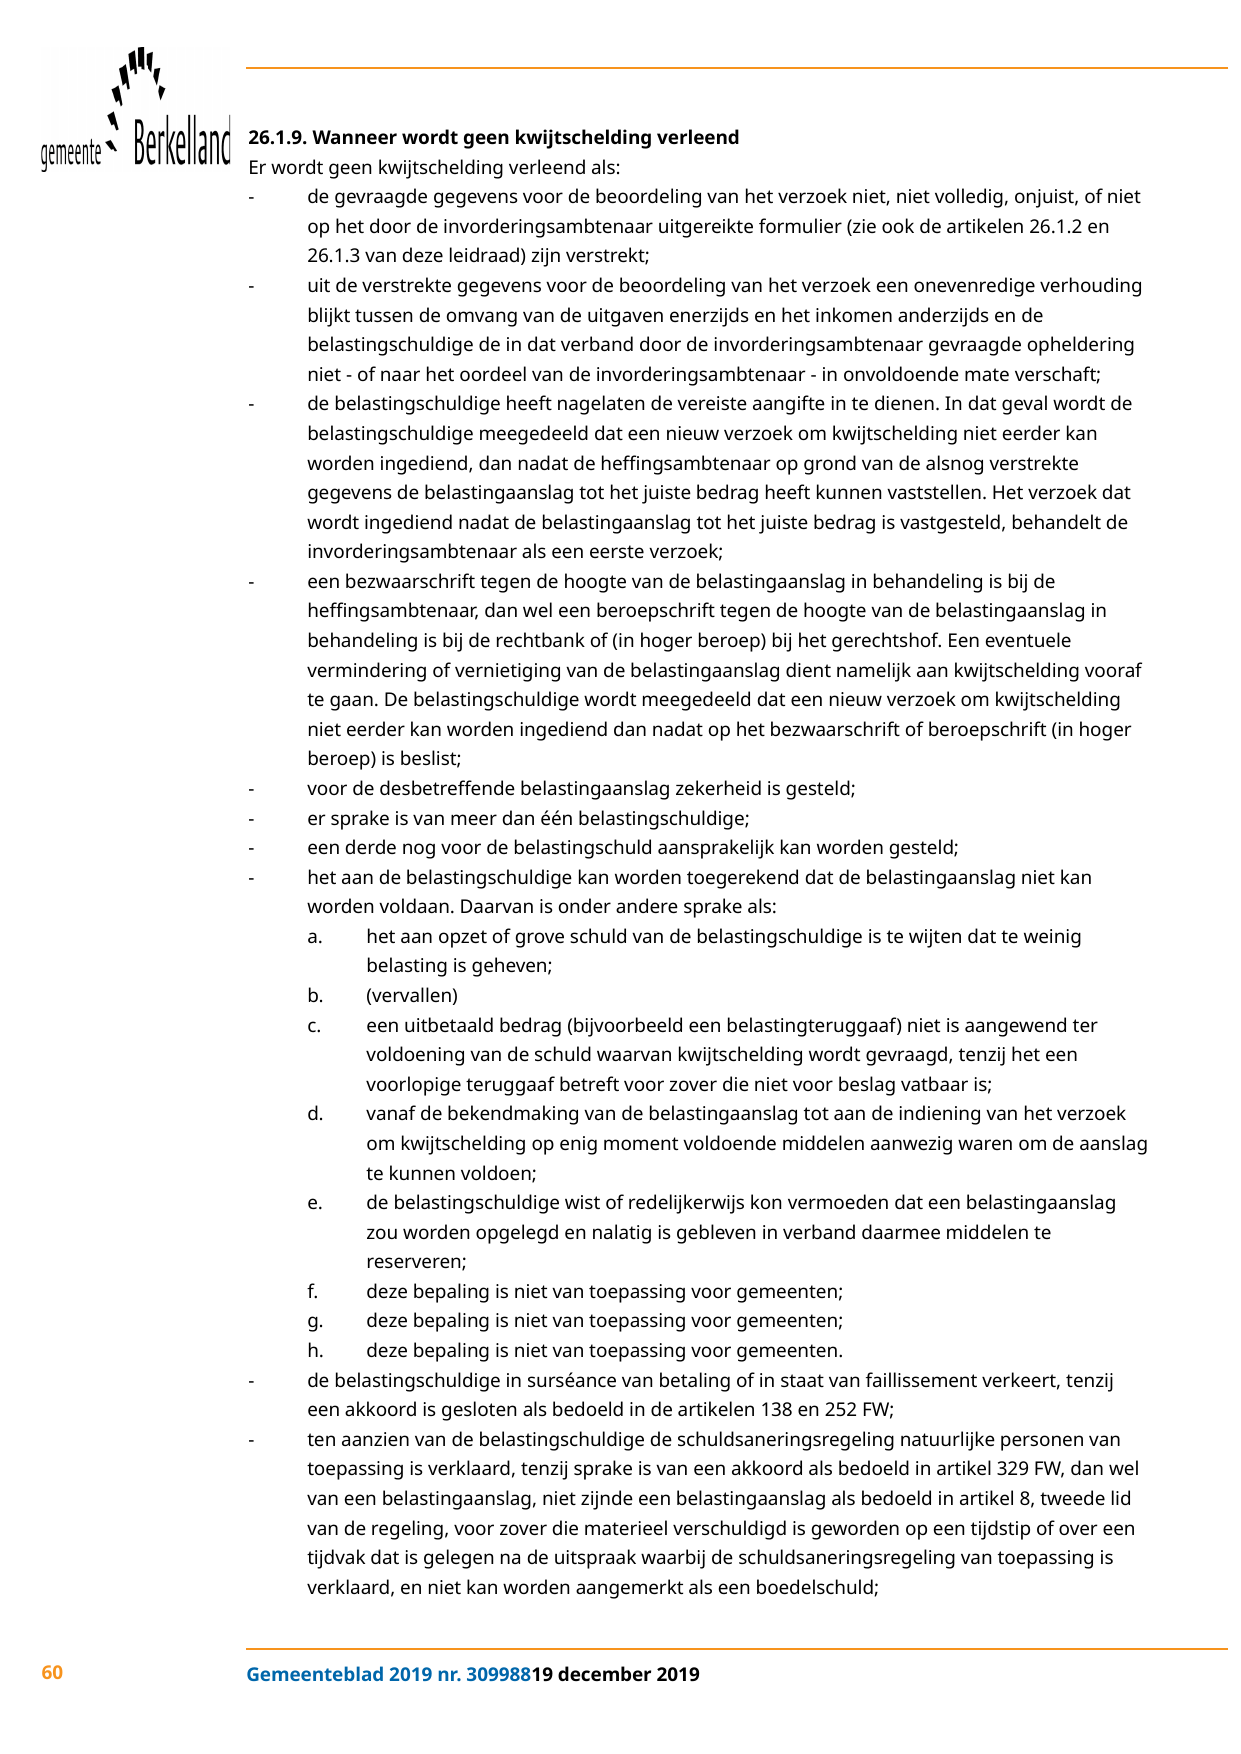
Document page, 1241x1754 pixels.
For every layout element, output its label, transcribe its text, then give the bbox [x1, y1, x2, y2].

list de gevraagde gegevens voor de beoordeling van het verzoek niet, niet volledig, onjuist, of niet op het door de invorderingsambtenaar uitgereikte formulier (zie ook de artikelen 26.1.2 en 26.1.3 van deze leidraad) zijn verstrekt; [248, 183, 1152, 268]
text Er wordt geen kwijtschelding verleend als: [248, 154, 1152, 180]
list vanaf de bekendmaking van de belastingaanslag tot aan de indiening van het verzoek om kwijtschelding op enig moment voldoende middelen aanwezig waren om de aanslag te kunnen voldoen; [307, 1101, 1152, 1186]
list deze bepaling is niet van toepassing voor gemeenten. [307, 1337, 1152, 1363]
list het aan de belastingschuldige kan worden toegerekend dat de belastingaanslag niet kan worden voldaan. Daarvan is onder andere sprake als: [248, 864, 1152, 919]
list er sprake is van meer dan één belastingschuldige; [248, 805, 1152, 831]
list een uitbetaald bedrag (bijvoorbeeld een belastingteruggaaf) niet is aangewend ter voldoening van de schuld waarvan kwijtschelding wordt gevraagd, tenzij het een voorlopige teruggaaf betreft voor zover die niet voor beslag vatbaar is; [307, 1012, 1152, 1097]
list voor de desbetreffende belastingaanslag zekerheid is gesteld; [248, 775, 1152, 801]
picture [41, 47, 231, 172]
list een bezwaarschrift tegen de hoogte van de belastingaanslag in behandeling is bij de heffingsambtenaar, dan wel een beroepschrift tegen de hoogte van de belastingaanslag in behandeling is bij de rechtbank of (in hoger beroep) bij het gerechtshof. Een eventuele vermindering of vernietiging van de belastingaanslag dient namelijk aan kwijtschelding vooraf te gaan. De belastingschuldige wordt meegedeeld dat een nieuw verzoek om kwijtschelding niet eerder kan worden ingediend dan nadat op het bezwaarschrift of beroepschrift (in hoger beroep) is beslist; [248, 568, 1152, 771]
list deze bepaling is niet van toepassing voor gemeenten; [307, 1308, 1152, 1333]
list de belastingschuldige in surséance van betaling of in staat van faillissement verkeert, tenzij een akkoord is gesloten als bedoeld in de artikelen 138 en 252 FW; [248, 1367, 1152, 1422]
list ten aanzien van de belastingschuldige de schuldsaneringsregeling natuurlijke personen van toepassing is verklaard, tenzij sprake is van een akkoord als bedoeld in artikel 329 FW, dan wel van een belastingaanslag, niet zijnde een belastingaanslag als bedoeld in artikel 8, tweede lid van de regeling, voor zover die materieel verschuldigd is geworden op een tijdstip of over een tijdvak dat is gelegen na de uitspraak waarbij de schuldsaneringsregeling van toepassing is verklaard, en niet kan worden aangemerkt als een boedelschuld; [248, 1426, 1152, 1600]
list het aan opzet of grove schuld van de belastingschuldige is te wijten dat te weinig belasting is geheven; [307, 923, 1152, 978]
list de belastingschuldige wist of redelijkerwijs kon vermoeden dat een belastingaanslag zou worden opgelegd en nalatig is gebleven in verband daarmee middelen te reserveren; [307, 1189, 1152, 1274]
list een derde nog voor de belastingschuld aansprakelijk kan worden gesteld; [248, 834, 1152, 860]
text 26.1.9. Wanneer wordt geen kwijtschelding verleend [248, 124, 1152, 150]
list (vervallen) [307, 982, 1152, 1008]
list deze bepaling is niet van toepassing voor gemeenten; [307, 1278, 1152, 1304]
list uit de verstrekte gegevens voor de beoordeling van het verzoek een onevenredige verhouding blijkt tussen de omvang van de uitgaven enerzijds en het inkomen anderzijds en de belastingschuldige de in dat verband door de invorderingsambtenaar gevraagde opheldering niet - of naar het oordeel van de invorderingsambtenaar - in onvoldoende mate verschaft; [248, 272, 1152, 387]
list de belastingschuldige heeft nagelaten de vereiste aangifte in te dienen. In dat geval wordt de belastingschuldige meegedeeld dat een nieuw verzoek om kwijtschelding niet eerder kan worden ingediend, dan nadat de heffingsambtenaar op grond van de alsnog verstrekte gegevens de belastingaanslag tot het juiste bedrag heeft kunnen vaststellen. Het verzoek dat wordt ingediend nadat de belastingaanslag tot het juiste bedrag is vastgesteld, behandelt de invorderingsambtenaar als een eerste verzoek; [248, 391, 1152, 564]
